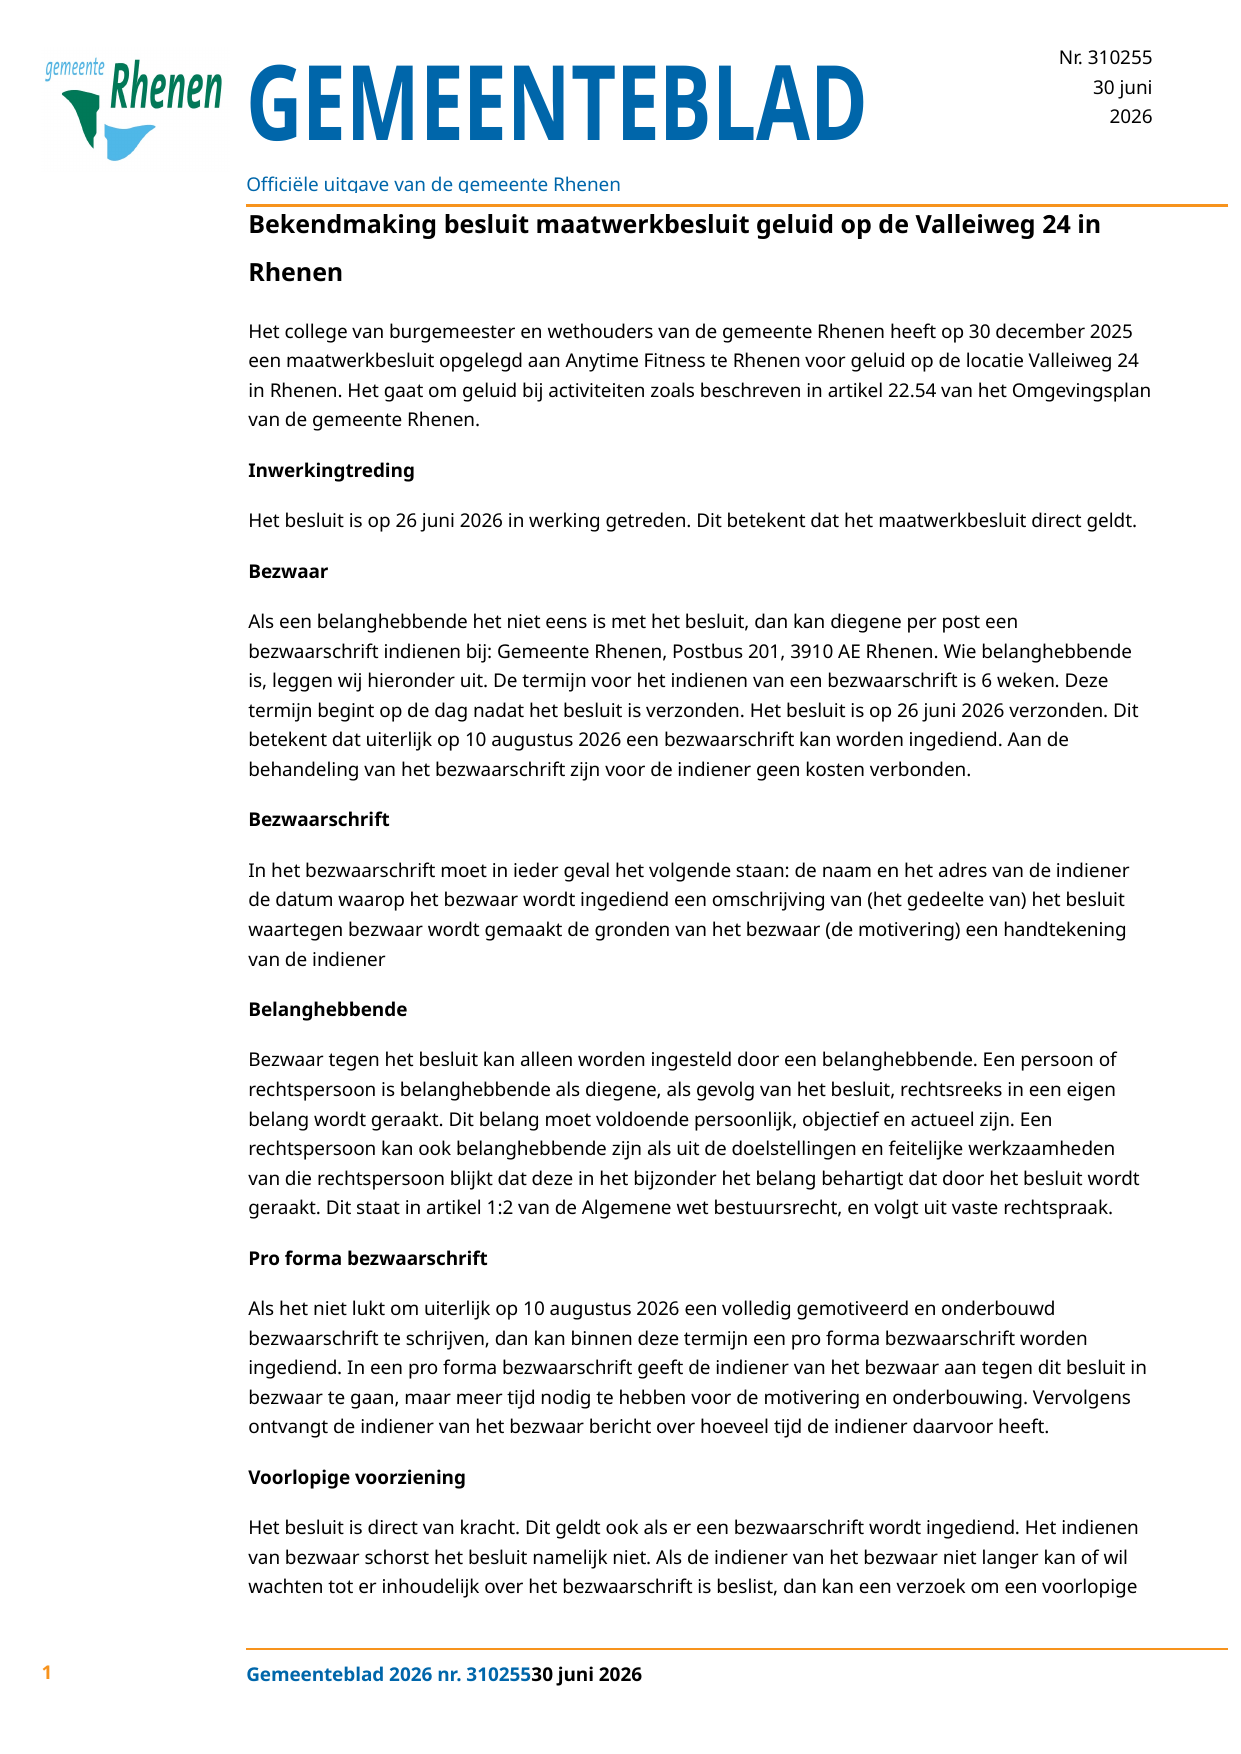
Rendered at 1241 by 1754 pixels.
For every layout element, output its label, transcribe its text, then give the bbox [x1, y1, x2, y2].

picture [41, 47, 231, 172]
text Belanghebbende [248, 996, 1152, 1022]
text Als een belanghebbende het niet eens is met het besluit, dan kan diegene per post een bezwaarschrift indienen bij: Gemeente Rhenen, Postbus 201, 3910 AE Rhenen. Wie belanghebbende is, leggen wij hieronder uit. De termijn voor het indienen van een bezwaarschrift is 6 weken. Deze termijn begint op de dag nadat het besluit is verzonden. Het besluit is op 26 juni 2026 verzonden. Dit betekent dat uiterlijk op 10 augustus 2026 een bezwaarschrift kan worden ingediend. Aan de behandeling van het bezwaarschrift zijn voor de indiener geen kosten verbonden. [248, 608, 1152, 782]
text Het besluit is direct van kracht. Dit geldt ook als er een bezwaarschrift wordt ingediend. Het indienen van bezwaar schorst het besluit namelijk niet. Als de indiener van het bezwaar niet langer kan of wil wachten tot er inhoudelijk over het bezwaarschrift is beslist, dan kan een verzoek om een voorlopige [248, 1514, 1152, 1599]
text Bezwaarschrift [248, 807, 1152, 832]
text Het college van burgemeester en wethouders van de gemeente Rhenen heeft op 30 december 2025 een maatwerkbesluit opgelegd aan Anytime Fitness te Rhenen voor geluid op de locatie Valleiweg 24 in Rhenen. Het gaat om geluid bij activiteiten zoals beschreven in artikel 22.54 van het Omgevingsplan van de gemeente Rhenen. [248, 318, 1152, 432]
text Bekendmaking besluit maatwerkbesluit geluid op de Valleiweg 24 in Rhenen [248, 207, 1152, 288]
text Het besluit is op 26 juni 2026 in werking getreden. Dit betekent dat het maatwerkbesluit direct geldt. [248, 507, 1152, 533]
text Pro forma bezwaarschrift [248, 1245, 1152, 1271]
text Inwerkingtreding [248, 457, 1152, 483]
text In het bezwaarschrift moet in ieder geval het volgende staan: de naam en het adres van de indiener de datum waarop het bezwaar wordt ingediend een omschrijving van (het gedeelte van) het besluit waartegen bezwaar wordt gemaakt de gronden van het bezwaar (de motivering) een handtekening van de indiener [248, 857, 1152, 972]
text Als het niet lukt om uiterlijk op 10 augustus 2026 een volledig gemotiveerd en onderbouwd bezwaarschrift te schrijven, dan kan binnen deze termijn een pro forma bezwaarschrift worden ingediend. In een pro forma bezwaarschrift geeft de indiener van het bezwaar aan tegen dit besluit in bezwaar te gaan, maar meer tijd nodig te hebben voor de motivering en onderbouwing. Vervolgens ontvangt de indiener van het bezwaar bericht over hoeveel tijd de indiener daarvoor heeft. [248, 1295, 1152, 1439]
text Voorlopige voorziening [248, 1464, 1152, 1490]
text Bezwaar tegen het besluit kan alleen worden ingesteld door een belanghebbende. Een persoon of rechtspersoon is belanghebbende als diegene, als gevolg van het besluit, rechtsreeks in een eigen belang wordt geraakt. Dit belang moet voldoende persoonlijk, objectief en actueel zijn. Een rechtspersoon kan ook belanghebbende zijn als uit de doelstellingen en feitelijke werkzaamheden van die rechtspersoon blijkt dat deze in het bijzonder het belang behartigt dat door het besluit wordt geraakt. Dit staat in artikel 1:2 van de Algemene wet bestuursrecht, en volgt uit vaste rechtspraak. [248, 1047, 1152, 1220]
text Bezwaar [248, 558, 1152, 584]
